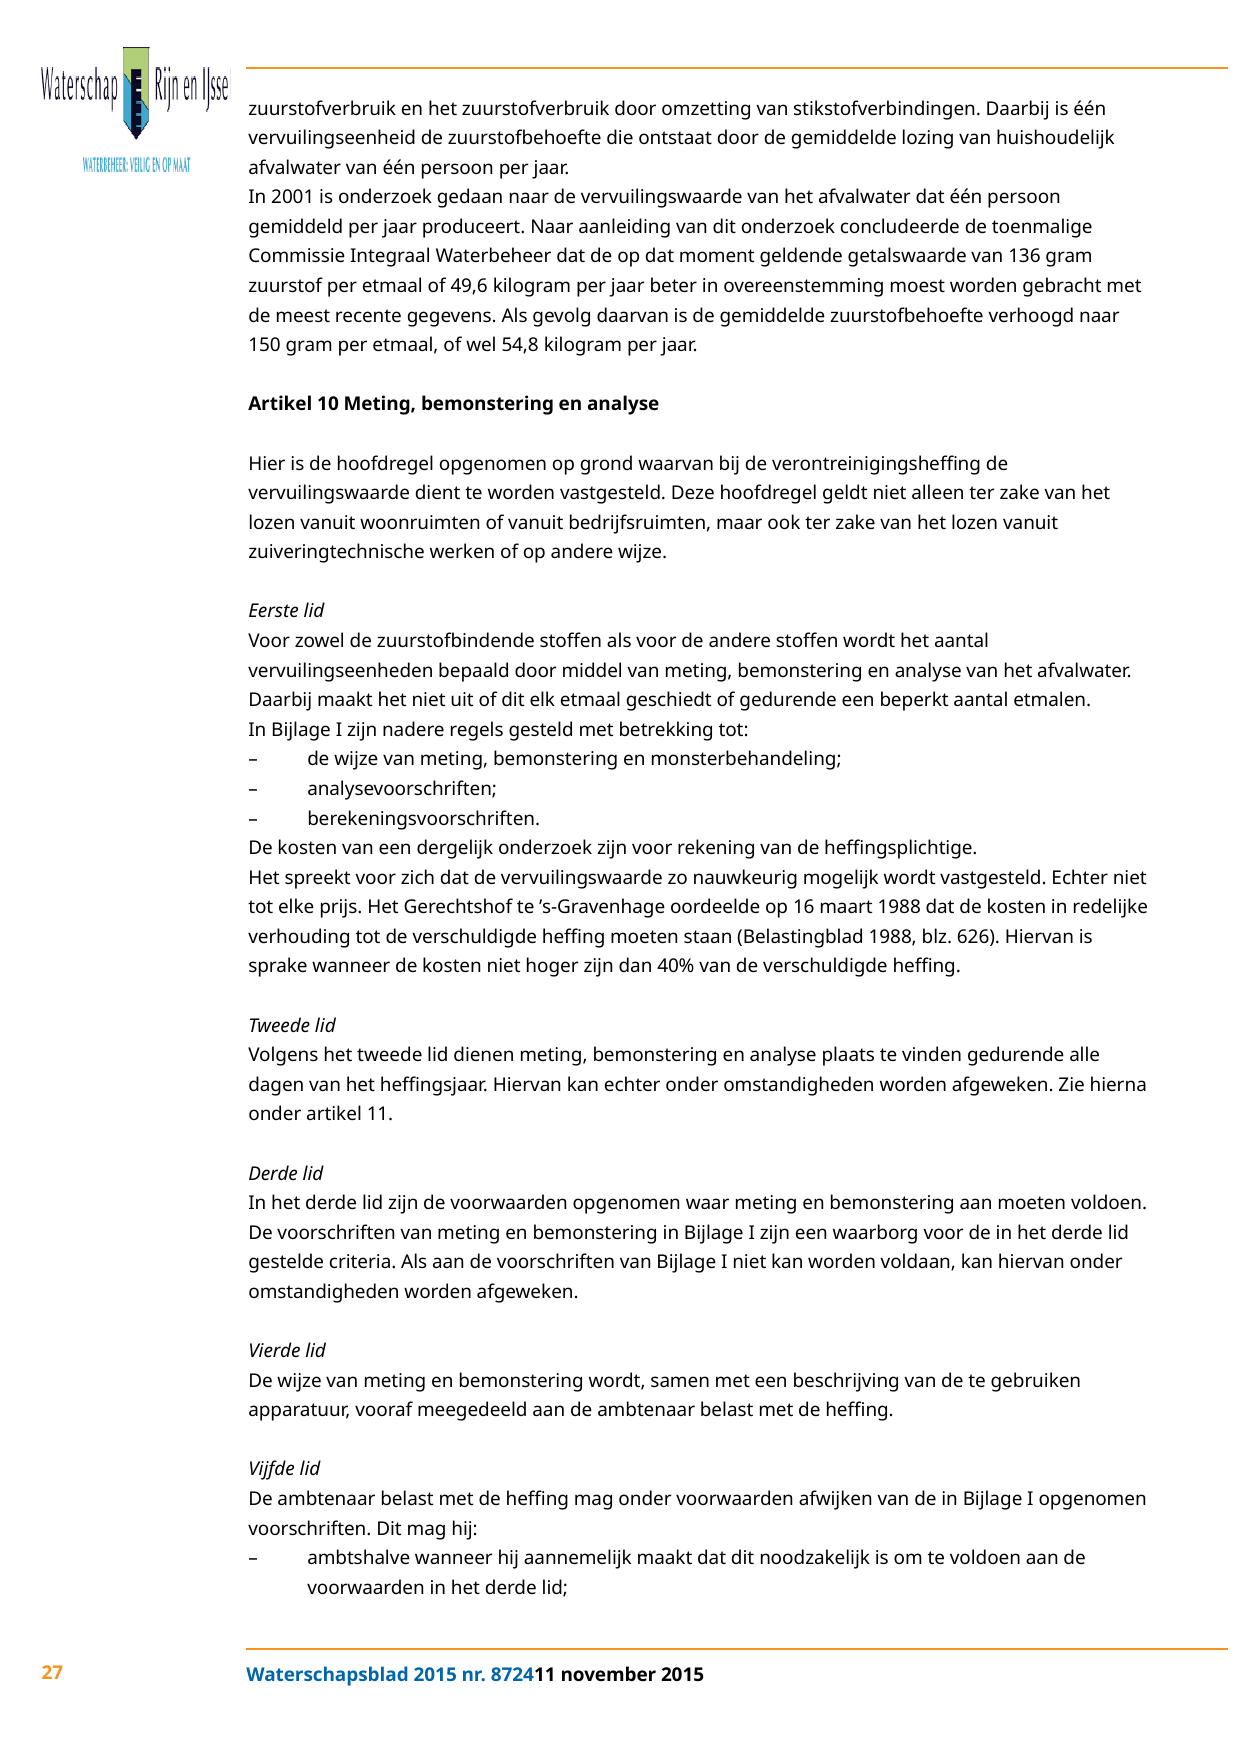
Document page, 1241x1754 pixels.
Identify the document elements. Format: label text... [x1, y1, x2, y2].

list ambtshalve wanneer hij aannemelijk maakt dat dit noodzakelijk is om te voldoen aan de voorwaarden in het derde lid; [248, 1544, 1152, 1600]
text In Bijlage I zijn nadere regels gesteld met betrekking tot: [248, 716, 1152, 742]
text Vijfde lid [248, 1456, 1152, 1481]
text De kosten van een dergelijk onderzoek zijn voor rekening van de heffingsplichtige. [248, 834, 1152, 860]
text Voor zowel de zuurstofbindende stoffen als voor de andere stoffen wordt het aantal vervuilingseenheden bepaald door middel van meting, bemonstering en analyse van het afvalwater. Daarbij maakt het niet uit of dit elk etmaal geschiedt of gedurende een beperkt aantal etmalen. [248, 627, 1152, 712]
list analysevoorschriften; [248, 775, 1152, 801]
text De wijze van meting en bemonstering wordt, samen met een beschrijving van de te gebruiken apparatuur, vooraf meegedeeld aan de ambtenaar belast met de heffing. [248, 1367, 1152, 1422]
text Vierde lid [248, 1337, 1152, 1363]
text Artikel 10 Meting, bemonstering en analyse [248, 391, 1152, 416]
text Hier is de hoofdregel opgenomen op grond waarvan bij de verontreinigingsheffing de vervuilingswaarde dient te worden vastgesteld. Deze hoofdregel geldt niet alleen ter zake van het lozen vanuit woonruimten of vanuit bedrijfsruimten, maar ook ter zake van het lozen vanuit zuiveringtechnische werken of op andere wijze. [248, 450, 1152, 564]
text De ambtenaar belast met de heffing mag onder voorwaarden afwijken van de in Bijlage I opgenomen voorschriften. Dit mag hij: [248, 1485, 1152, 1541]
picture [41, 47, 231, 172]
list de wijze van meting, bemonstering en monsterbehandeling; [248, 746, 1152, 771]
text Tweede lid [248, 1012, 1152, 1038]
text Het spreekt voor zich dat de vervuilingswaarde zo nauwkeurig mogelijk wordt vastgesteld. Echter niet tot elke prijs. Het Gerechtshof te ’s-Gravenhage oordeelde op 16 maart 1988 dat de kosten in redelijke verhouding tot de verschuldigde heffing moeten staan (Belastingblad 1988, blz. 626). Hiervan is sprake wanneer de kosten niet hoger zijn dan 40% van de verschuldigde heffing. [248, 864, 1152, 978]
text In 2001 is onderzoek gedaan naar de vervuilingswaarde van het afvalwater dat één persoon gemiddeld per jaar produceert. Naar aanleiding van dit onderzoek concludeerde de toenmalige Commissie Integraal Waterbeheer dat de op dat moment geldende getalswaarde van 136 gram zuurstof per etmaal of 49,6 kilogram per jaar beter in overeenstemming moest worden gebracht met de meest recente gegevens. Als gevolg daarvan is de gemiddelde zuurstofbehoefte verhoogd naar 150 gram per etmaal, of wel 54,8 kilogram per jaar. [248, 183, 1152, 357]
text Derde lid [248, 1160, 1152, 1186]
text Volgens het tweede lid dienen meting, bemonstering en analyse plaats te vinden gedurende alle dagen van het heffingsjaar. Hiervan kan echter onder omstandigheden worden afgeweken. Zie hierna onder artikel 11. [248, 1041, 1152, 1126]
text zuurstofverbruik en het zuurstofverbruik door omzetting van stikstofverbindingen. Daarbij is één vervuilingseenheid de zuurstofbehoefte die ontstaat door de gemiddelde lozing van huishoudelijk afvalwater van één persoon per jaar. [248, 95, 1152, 180]
text Eerste lid [248, 598, 1152, 623]
text In het derde lid zijn de voorwaarden opgenomen waar meting en bemonstering aan moeten voldoen. De voorschriften van meting en bemonstering in Bijlage I zijn een waarborg voor de in het derde lid gestelde criteria. Als aan de voorschriften van Bijlage I niet kan worden voldaan, kan hiervan onder omstandigheden worden afgeweken. [248, 1189, 1152, 1304]
list berekeningsvoorschriften. [248, 805, 1152, 831]
